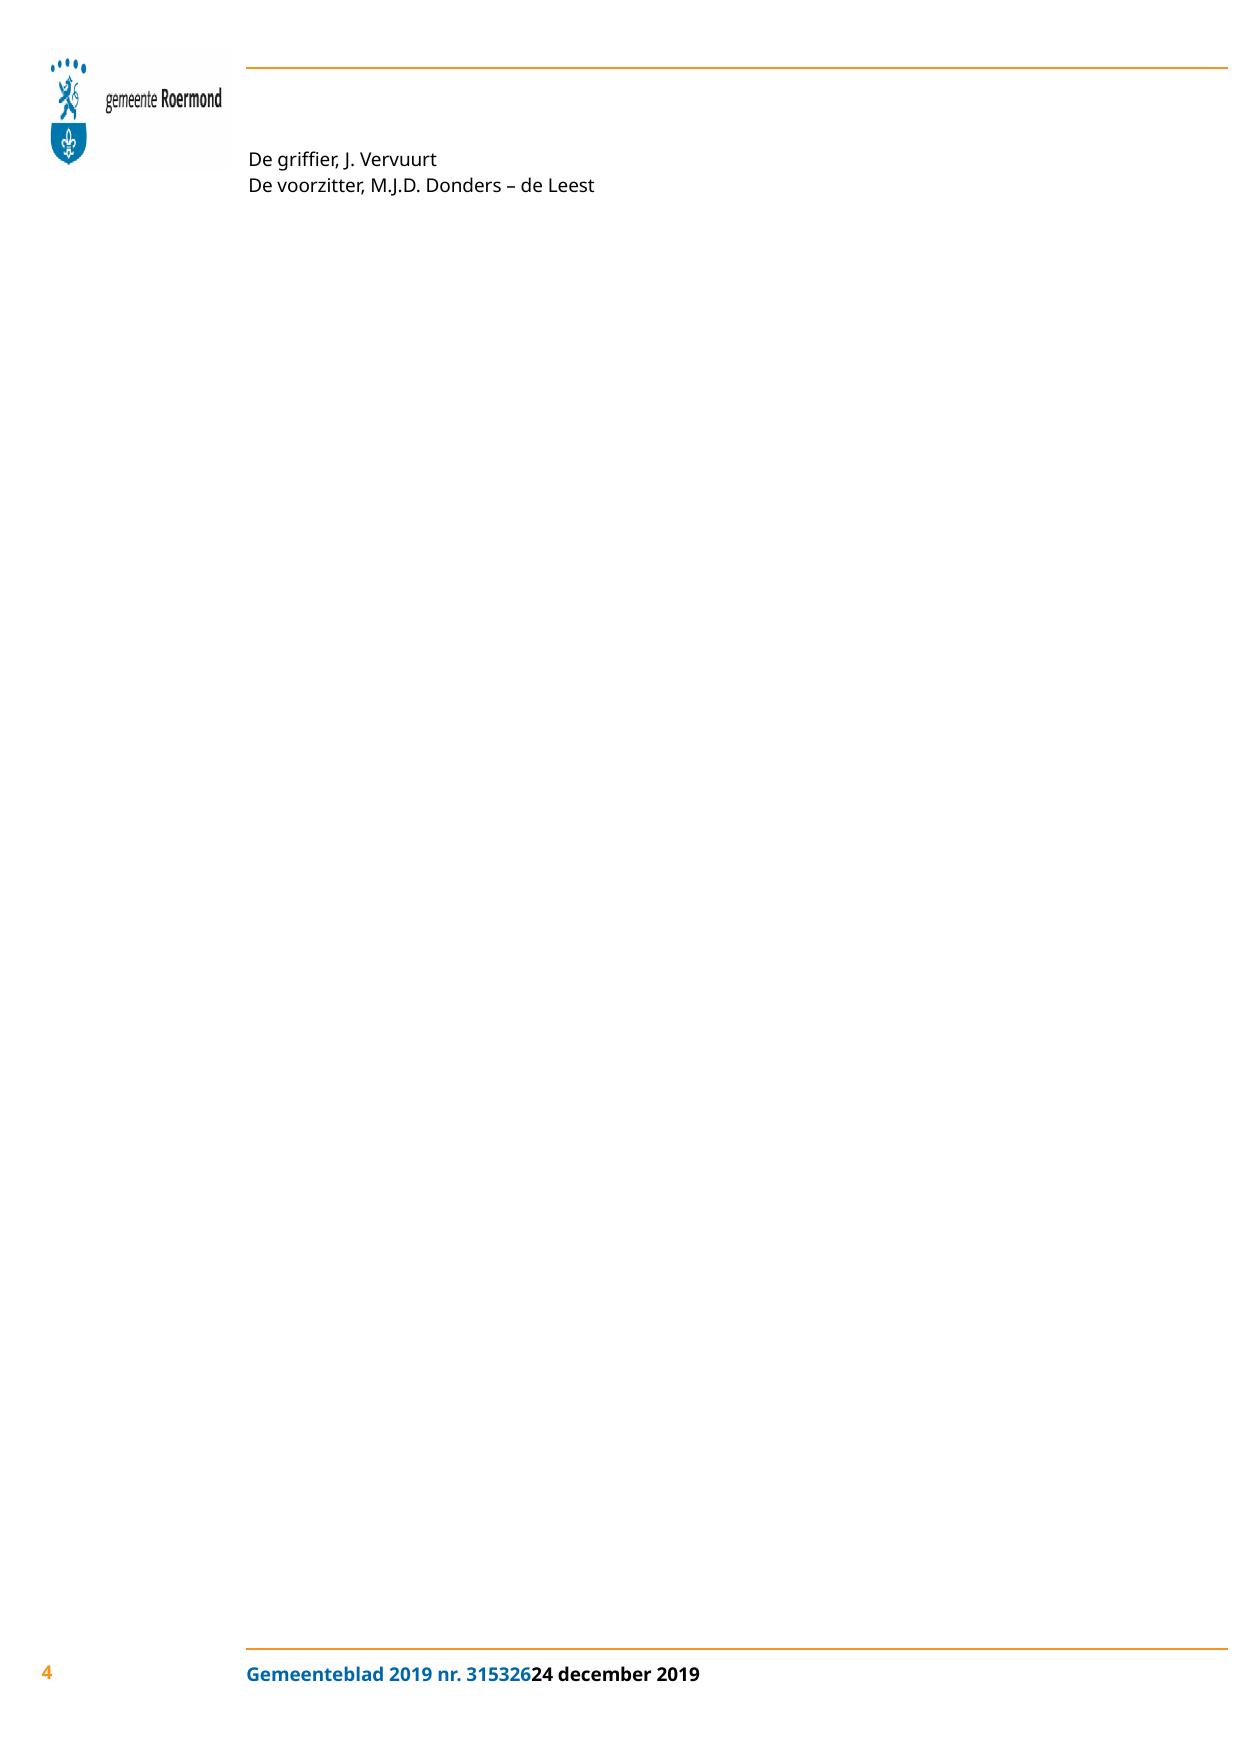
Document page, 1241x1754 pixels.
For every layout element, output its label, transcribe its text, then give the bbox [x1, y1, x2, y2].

picture [41, 47, 231, 172]
text De griffier, J. Vervuurt [248, 146, 1152, 172]
text De voorzitter, M.J.D. Donders – de Leest [248, 172, 1152, 198]
